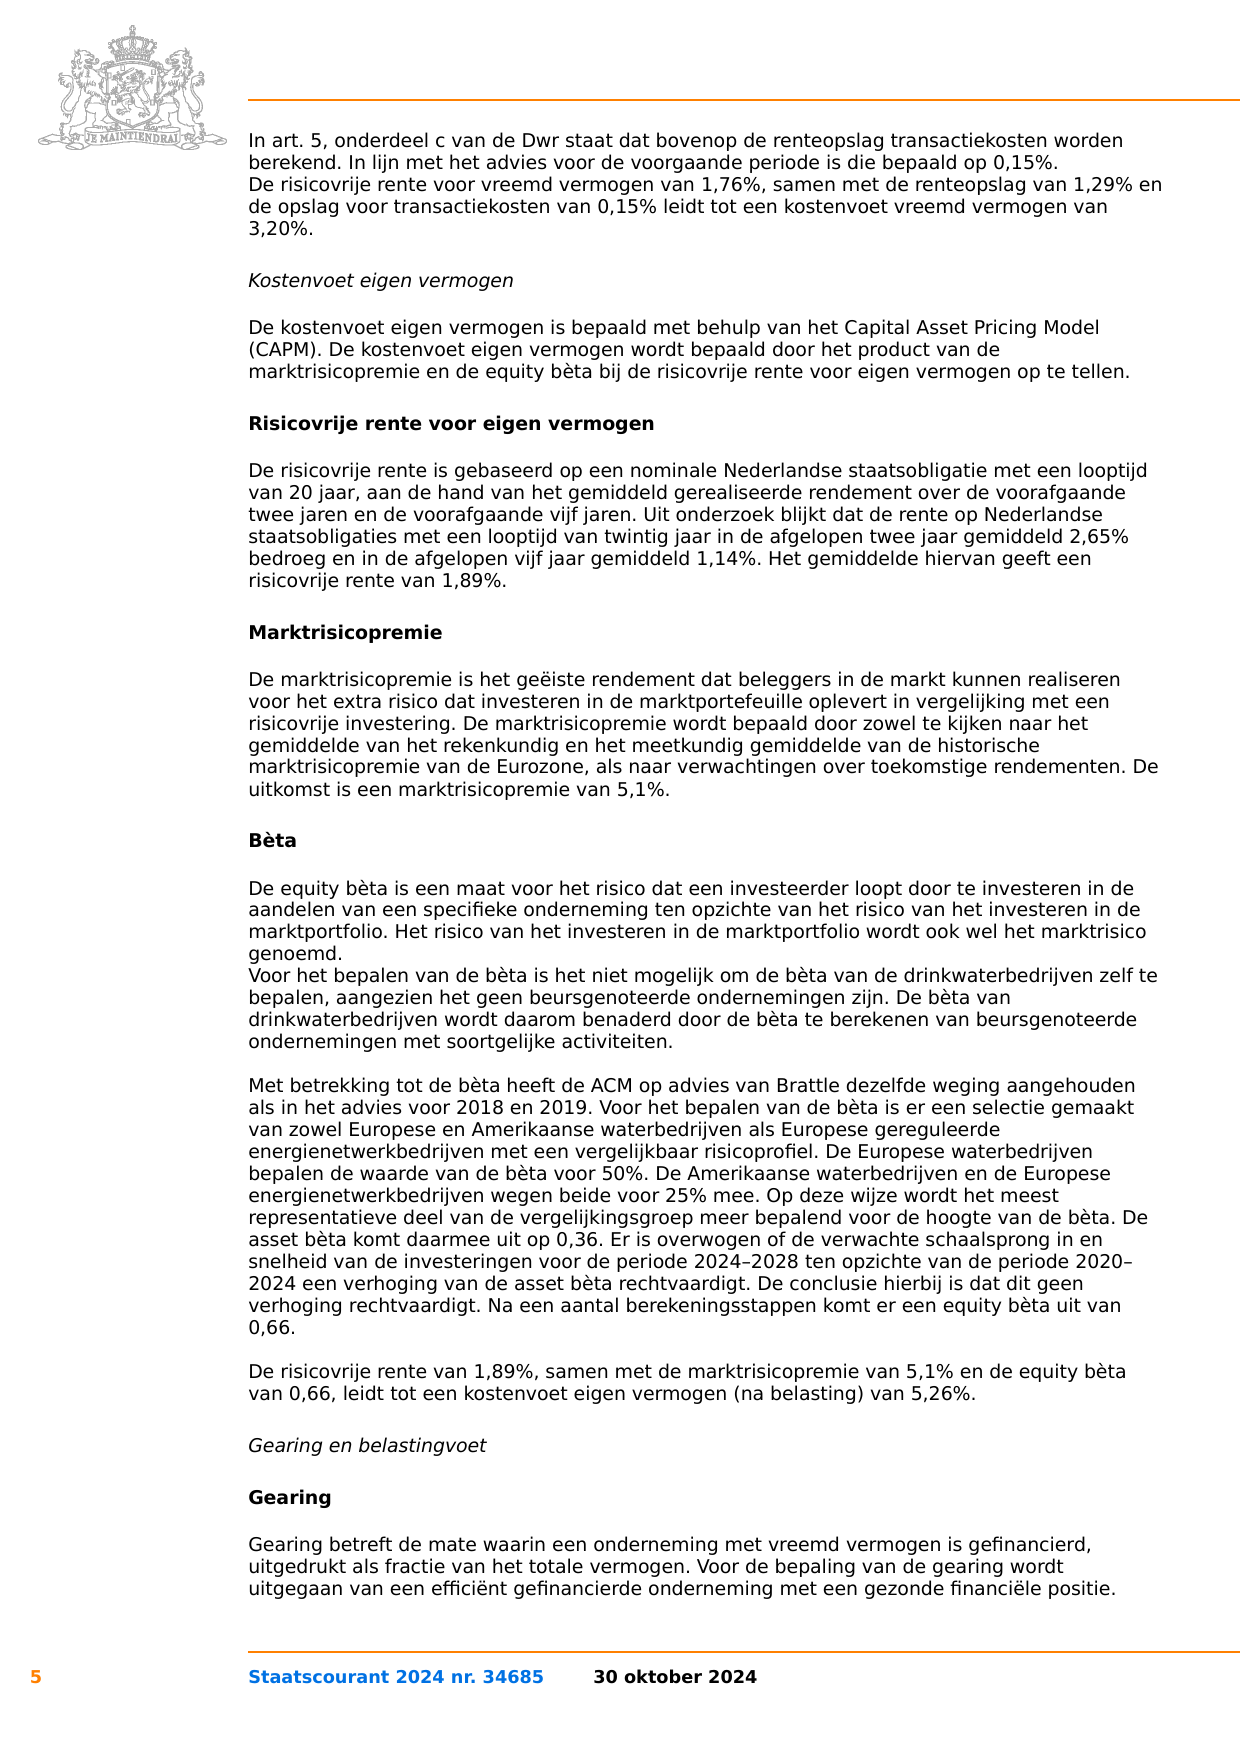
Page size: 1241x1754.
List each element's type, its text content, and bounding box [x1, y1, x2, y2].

text De risicovrije rente is gebaseerd op een nominale Nederlandse staatsobligatie met een looptijd van 20 jaar, aan de hand van het gemiddeld gerealiseerde rendement over de voorafgaande twee jaren en de voorafgaande vijf jaren. Uit onderzoek blijkt dat de rente op Nederlandse staatsobligaties met een looptijd van twintig jaar in de afgelopen twee jaar gemiddeld 2,65% bedroeg en in de afgelopen vijf jaar gemiddeld 1,14%. Het gemiddelde hiervan geeft een risicovrije rente van 1,89%. [248, 460, 1163, 592]
text In art. 5, onderdeel c van de Dwr staat dat bovenop de renteopslag transactiekosten worden berekend. In lijn met het advies voor de voorgaande periode is die bepaald op 0,15%. [248, 130, 1163, 174]
text De equity bèta is een maat voor het risico dat een investeerder loopt door te investeren in de aandelen van een specifieke onderneming ten opzichte van het risico van het investeren in de marktportfolio. Het risico van het investeren in de marktportfolio wordt ook wel het marktrisico genoemd. [248, 877, 1163, 965]
text De risicovrije rente van 1,89%, samen met de marktrisicopremie van 5,1% en de equity bèta van 0,66, leidt tot een kostenvoet eigen vermogen (na belasting) van 5,26%. [248, 1361, 1163, 1405]
subtitle Bèta [248, 830, 1163, 852]
text Voor het bepalen van de bèta is het niet mogelijk om de bèta van de drinkwaterbedrijven zelf te bepalen, aangezien het geen beursgenoteerde ondernemingen zijn. De bèta van drinkwaterbedrijven wordt daarom benaderd door de bèta te berekenen van beursgenoteerde ondernemingen met soortgelijke activiteiten. [248, 965, 1163, 1053]
subtitle Gearing [248, 1487, 1163, 1509]
text De marktrisicopremie is het geëiste rendement dat beleggers in de markt kunnen realiseren voor het extra risico dat investeren in de marktportefeuille oplevert in vergelijking met een risicovrije investering. De marktrisicopremie wordt bepaald door zowel te kijken naar het gemiddelde van het rekenkundig en het meetkundig gemiddelde van de historische marktrisicopremie van de Eurozone, als naar verwachtingen over toekomstige rendementen. De uitkomst is een marktrisicopremie van 5,1%. [248, 668, 1163, 800]
subtitle Kostenvoet eigen vermogen [248, 270, 1163, 292]
text De risicovrije rente voor vreemd vermogen van 1,76%, samen met de renteopslag van 1,29% en de opslag voor transactiekosten van 0,15% leidt tot een kostenvoet vreemd vermogen van 3,20%. [248, 174, 1163, 240]
text Gearing betreft de mate waarin een onderneming met vreemd vermogen is gefinancierd, uitgedrukt als fractie van het totale vermogen. Voor de bepaling van de gearing wordt uitgegaan van een efficiënt gefinancierde onderneming met een gezonde financiële positie. [248, 1534, 1163, 1599]
picture [38, 25, 227, 150]
subtitle Risicovrije rente voor eigen vermogen [248, 413, 1163, 435]
text De kostenvoet eigen vermogen is bepaald met behulp van het Capital Asset Pricing Model (CAPM). De kostenvoet eigen vermogen wordt bepaald door het product van de marktrisicopremie en de equity bèta bij de risicovrije rente voor eigen vermogen op te tellen. [248, 317, 1163, 383]
subtitle Marktrisicopremie [248, 622, 1163, 643]
text Met betrekking tot de bèta heeft de ACM op advies van Brattle dezelfde weging aangehouden als in het advies voor 2018 en 2019. Voor het bepalen van de bèta is er een selectie gemaakt van zowel Europese en Amerikaanse waterbedrijven als Europese gereguleerde energienetwerkbedrijven met een vergelijkbaar risicoprofiel. De Europese waterbedrijven bepalen de waarde van de bèta voor 50%. De Amerikaanse waterbedrijven en de Europese energienetwerkbedrijven wegen beide voor 25% mee. Op deze wijze wordt het meest representatieve deel van de vergelijkingsgroep meer bepalend voor de hoogte van de bèta. De asset bèta komt daarmee uit op 0,36. Er is overwogen of de verwachte schaalsprong in en snelheid van de investeringen voor de periode 2024–2028 ten opzichte van de periode 2020–2024 een verhoging van de asset bèta rechtvaardigt. De conclusie hierbij is dat dit geen verhoging rechtvaardigt. Na een aantal berekeningsstappen komt er een equity bèta uit van 0,66. [248, 1075, 1163, 1339]
subtitle Gearing en belastingvoet [248, 1435, 1163, 1457]
